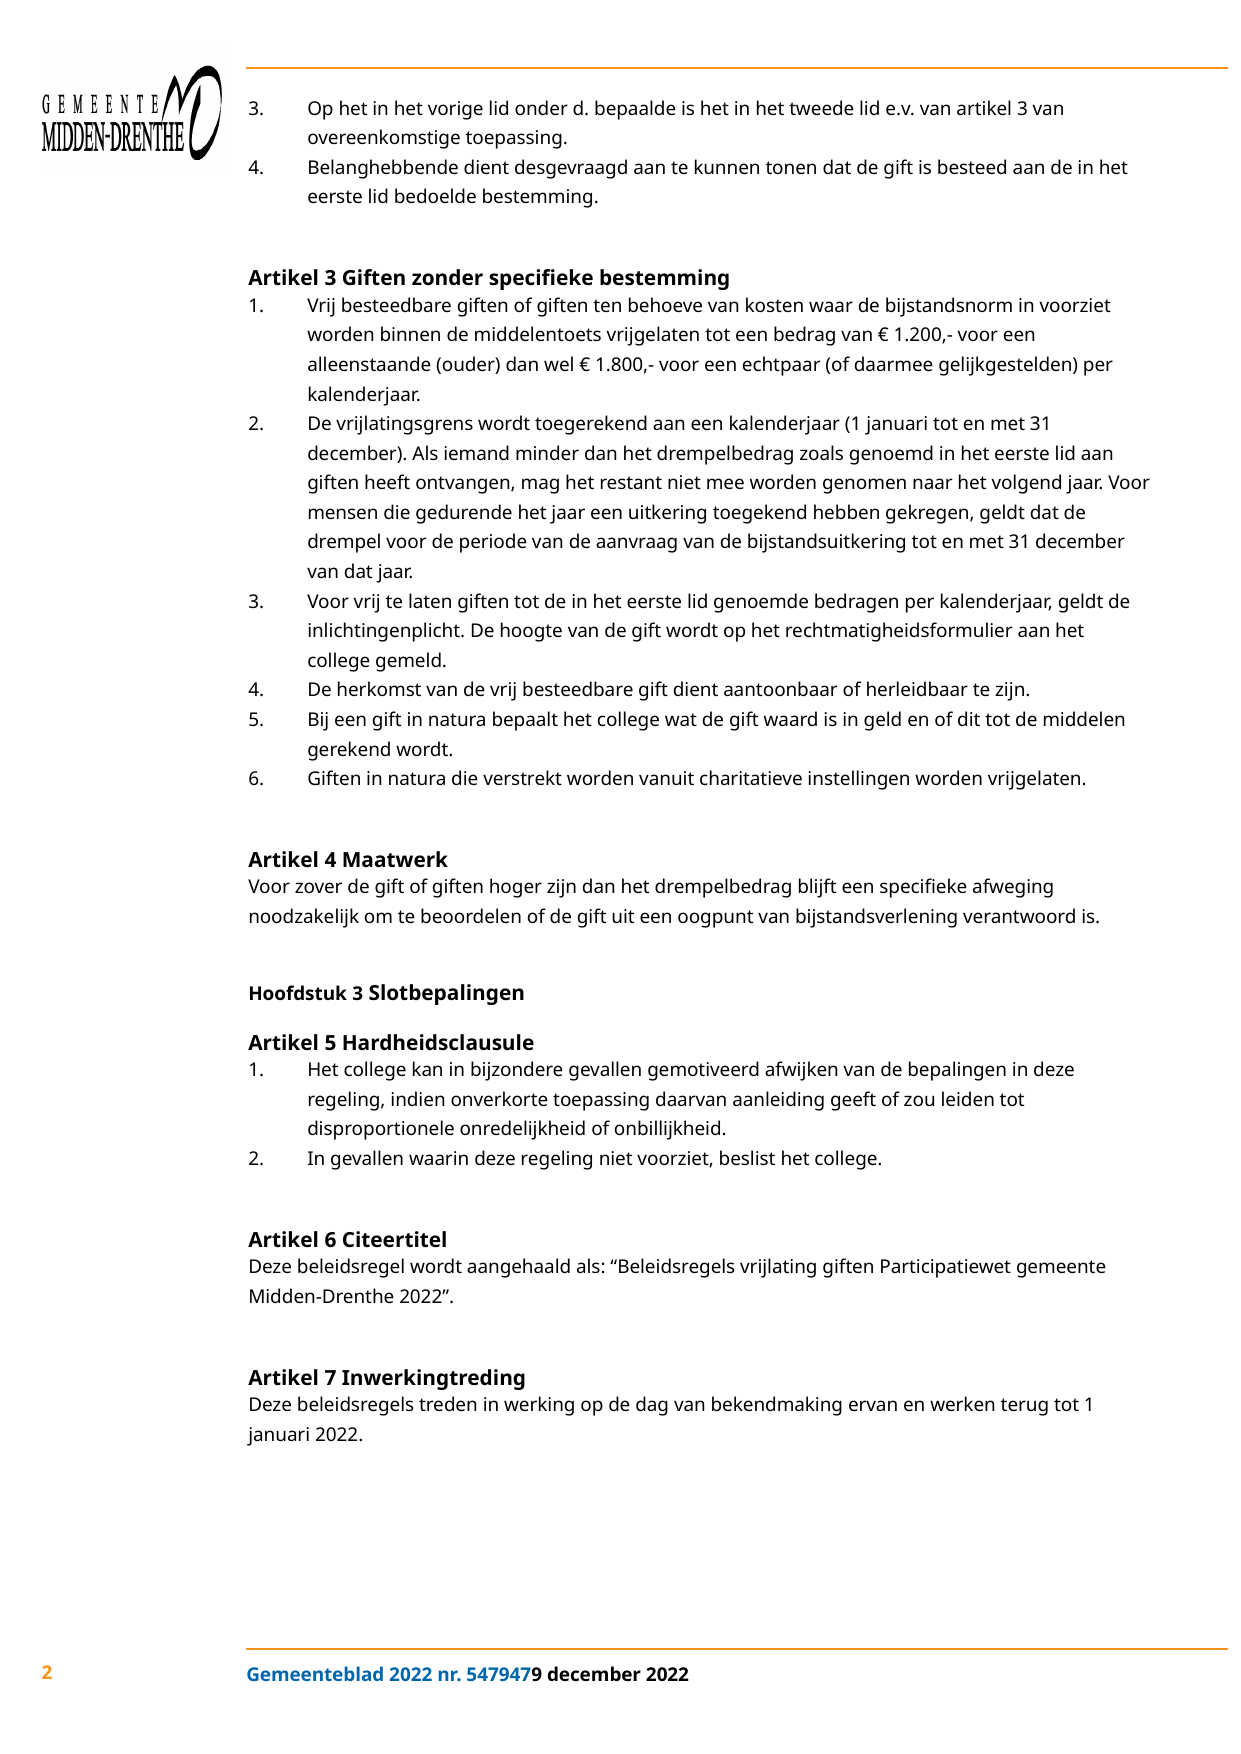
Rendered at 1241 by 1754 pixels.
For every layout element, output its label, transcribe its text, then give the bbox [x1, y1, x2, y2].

list Het college kan in bijzondere gevallen gemotiveerd afwijken van de bepalingen in deze regeling, indien onverkorte toepassing daarvan aanleiding geeft of zou leiden tot disproportionele onredelijkheid of onbillijkheid. [248, 1056, 1152, 1141]
list De herkomst van de vrij besteedbare gift dient aantoonbaar of herleidbaar te zijn. [248, 677, 1152, 702]
text Artikel 5 Hardheidsclausule [248, 1028, 1152, 1056]
text Artikel 6 Citeertitel [248, 1225, 1152, 1253]
list Giften in natura die verstrekt worden vanuit charitatieve instellingen worden vrijgelaten. [248, 765, 1152, 791]
text Deze beleidsregels treden in werking op de dag van bekendmaking ervan en werken terug tot 1 januari 2022. [248, 1391, 1152, 1447]
text Artikel 4 Maatwerk [248, 845, 1152, 874]
list Voor vrij te laten giften tot de in het eerste lid genoemde bedragen per kalenderjaar, geldt de inlichtingenplicht. De hoogte van de gift wordt op het rechtmatigheidsformulier aan het college gemeld. [248, 588, 1152, 673]
list In gevallen waarin deze regeling niet voorziet, beslist het college. [248, 1145, 1152, 1171]
text Deze beleidsregel wordt aangehaald als: “Beleidsregels vrijlating giften Participatiewet gemeente Midden-Drenthe 2022”. [248, 1253, 1152, 1309]
text Voor zover de gift of giften hoger zijn dan het drempelbedrag blijft een specifieke afweging noodzakelijk om te beoordelen of de gift uit een oogpunt van bijstandsverlening verantwoord is. [248, 874, 1152, 929]
text Artikel 7 Inwerkingtreding [248, 1363, 1152, 1391]
list Vrij besteedbare giften of giften ten behoeve van kosten waar de bijstandsnorm in voorziet worden binnen de middelentoets vrijgelaten tot een bedrag van € 1.200,- voor een alleenstaande (ouder) dan wel € 1.800,- voor een echtpaar (of daarmee gelijkgestelden) per kalenderjaar. [248, 292, 1152, 406]
list Belanghebbende dient desgevraagd aan te kunnen tonen dat de gift is besteed aan de in het eerste lid bedoelde bestemming. [248, 154, 1152, 209]
picture [41, 47, 231, 172]
list Bij een gift in natura bepaalt het college wat de gift waard is in geld en of dit tot de middelen gerekend wordt. [248, 706, 1152, 761]
text Hoofdstuk 3 Slotbepalingen [248, 978, 1152, 1007]
list Op het in het vorige lid onder d. bepaalde is het in het tweede lid e.v. van artikel 3 van overeenkomstige toepassing. [248, 95, 1152, 150]
text Artikel 3 Giften zonder specifieke bestemming [248, 263, 1152, 292]
list De vrijlatingsgrens wordt toegerekend aan een kalenderjaar (1 januari tot en met 31 december). Als iemand minder dan het drempelbedrag zoals genoemd in het eerste lid aan giften heeft ontvangen, mag het restant niet mee worden genomen naar het volgend jaar. Voor mensen die gedurende het jaar een uitkering toegekend hebben gekregen, geldt dat de drempel voor de periode van de aanvraag van de bijstandsuitkering tot en met 31 december van dat jaar. [248, 410, 1152, 584]
